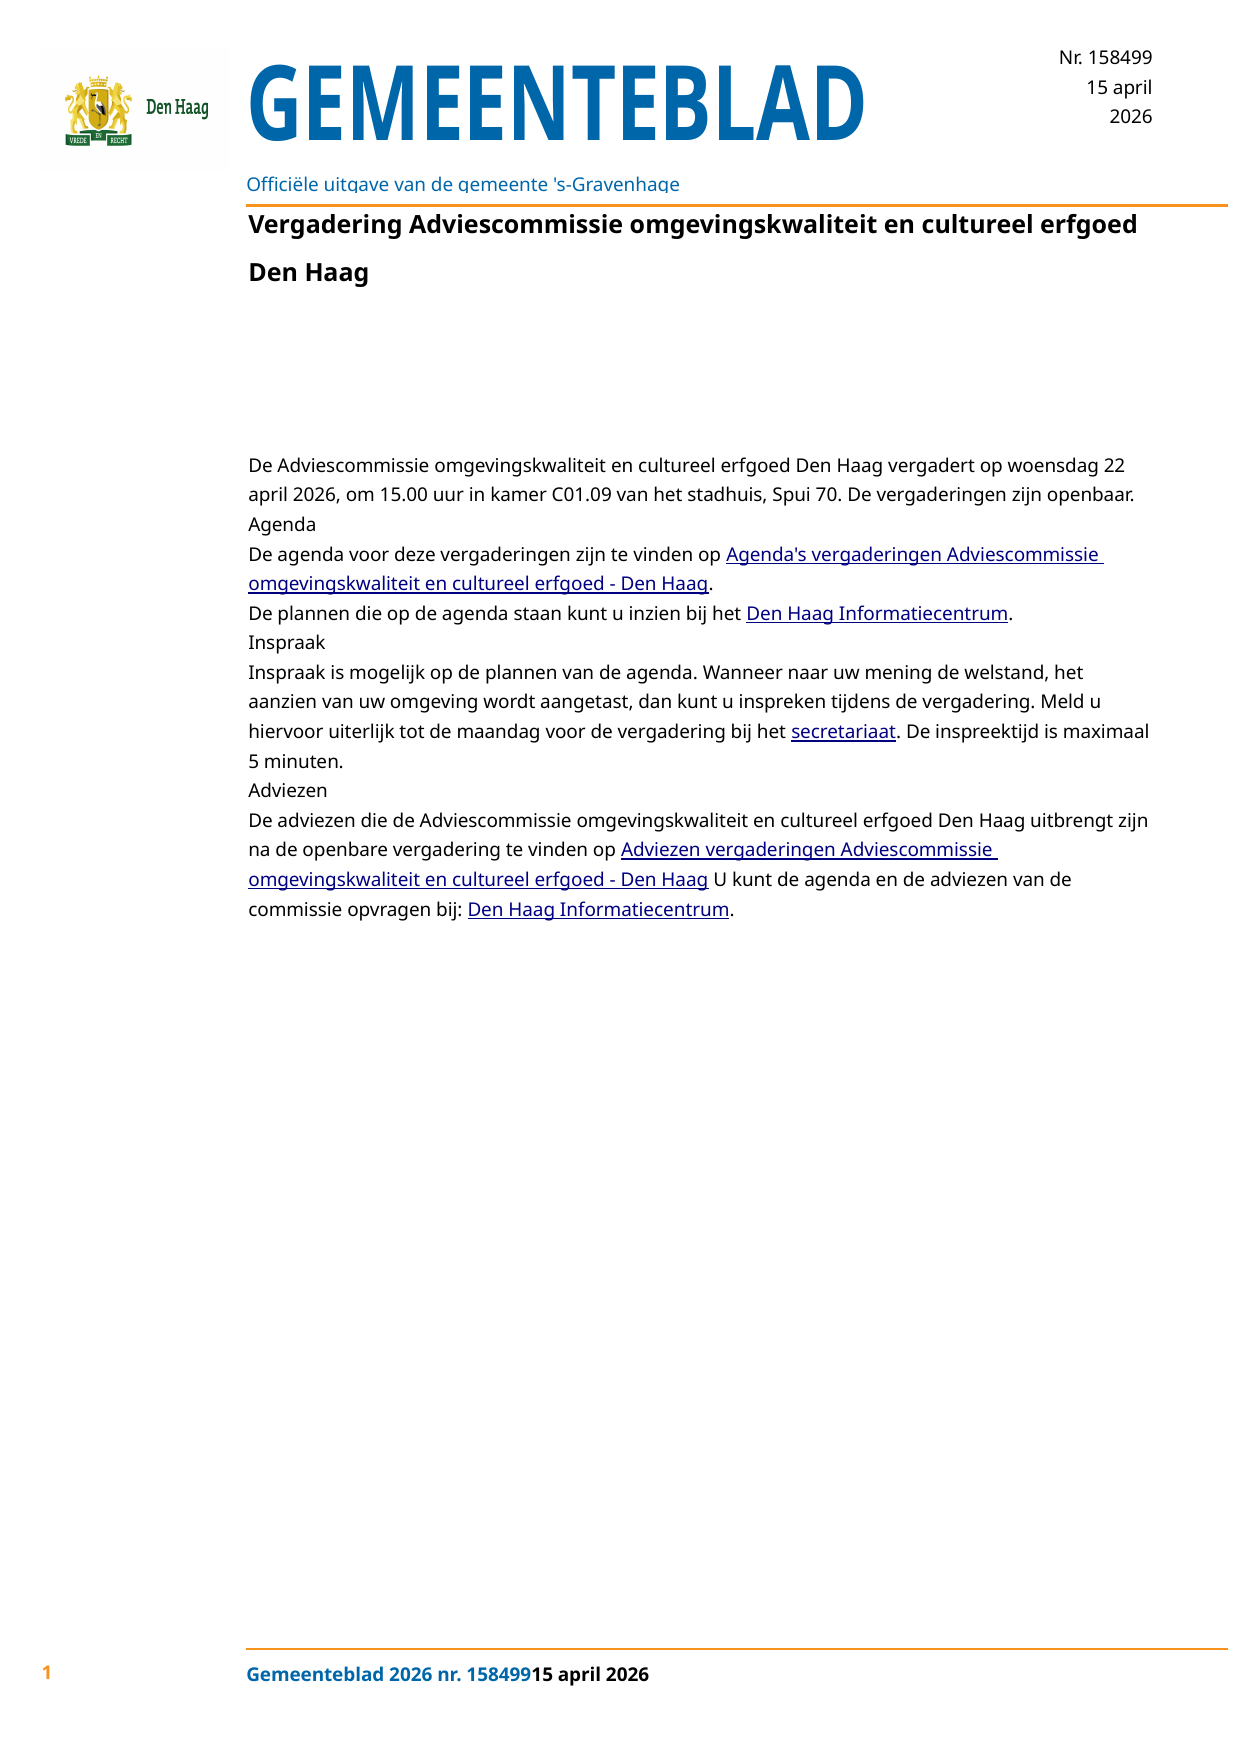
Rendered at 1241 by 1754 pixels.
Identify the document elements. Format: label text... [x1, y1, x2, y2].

text Adviezen [248, 777, 1152, 803]
text Vergadering Adviescommissie omgevingskwaliteit en cultureel erfgoed Den Haag [248, 207, 1152, 288]
text De plannen die op de agenda staan kunt u inzien bij het Den Haag Informatiecentrum. [248, 600, 1152, 626]
text Inspraak is mogelijk op de plannen van de agenda. Wanneer naar uw mening de welstand, het aanzien van uw omgeving wordt aangetast, dan kunt u inspreken tijdens de vergadering. Meld u hiervoor uiterlijk tot de maandag voor de vergadering bij het secretariaat. De inspreektijd is maximaal 5 minuten. [248, 659, 1152, 774]
text Agenda [248, 511, 1152, 537]
text Inspraak [248, 629, 1152, 655]
text De Adviescommissie omgevingskwaliteit en cultureel erfgoed Den Haag vergadert op woensdag 22 april 2026, om 15.00 uur in kamer C01.09 van het stadhuis, Spui 70. De vergaderingen zijn openbaar. [248, 452, 1152, 507]
picture [41, 47, 231, 172]
text De adviezen die de Adviescommissie omgevingskwaliteit en cultureel erfgoed Den Haag uitbrengt zijn na de openbare vergadering te vinden op Adviezen vergaderingen Adviescommissie omgevingskwaliteit en cultureel erfgoed - Den Haag U kunt de agenda en de adviezen van de commissie opvragen bij: Den Haag Informatiecentrum. [248, 807, 1152, 922]
text De agenda voor deze vergaderingen zijn te vinden op Agenda's vergaderingen Adviescommissie omgevingskwaliteit en cultureel erfgoed - Den Haag. [248, 541, 1152, 596]
